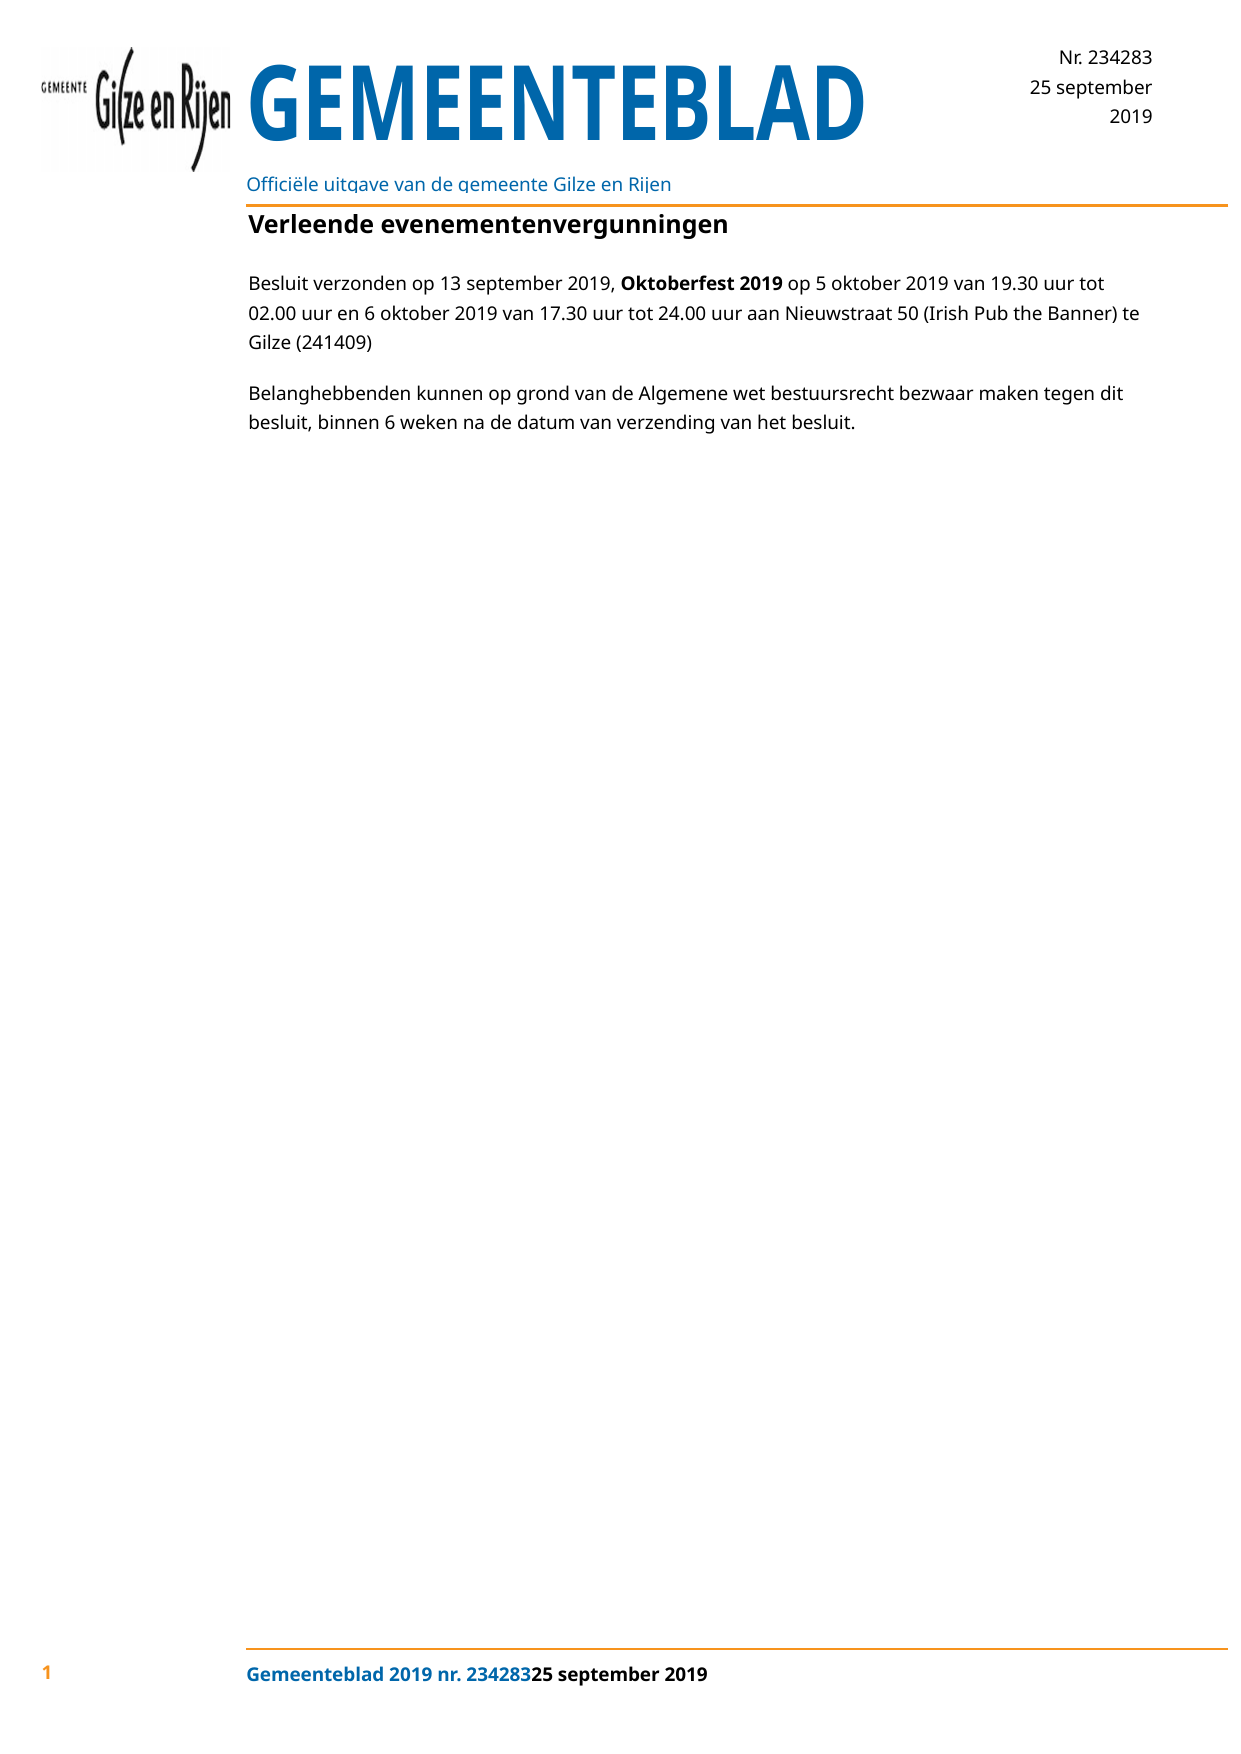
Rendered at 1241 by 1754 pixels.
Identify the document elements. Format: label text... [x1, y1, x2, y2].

picture [41, 47, 231, 172]
text Belanghebbenden kunnen op grond van de Algemene wet bestuursrecht bezwaar maken tegen dit besluit, binnen 6 weken na de datum van verzending van het besluit. [248, 380, 1152, 435]
text Besluit verzonden op 13 september 2019, Oktoberfest 2019 op 5 oktober 2019 van 19.30 uur tot 02.00 uur en 6 oktober 2019 van 17.30 uur tot 24.00 uur aan Nieuwstraat 50 (Irish Pub the Banner) te Gilze (241409) [248, 270, 1152, 355]
text Verleende evenementenvergunningen [248, 207, 1152, 241]
